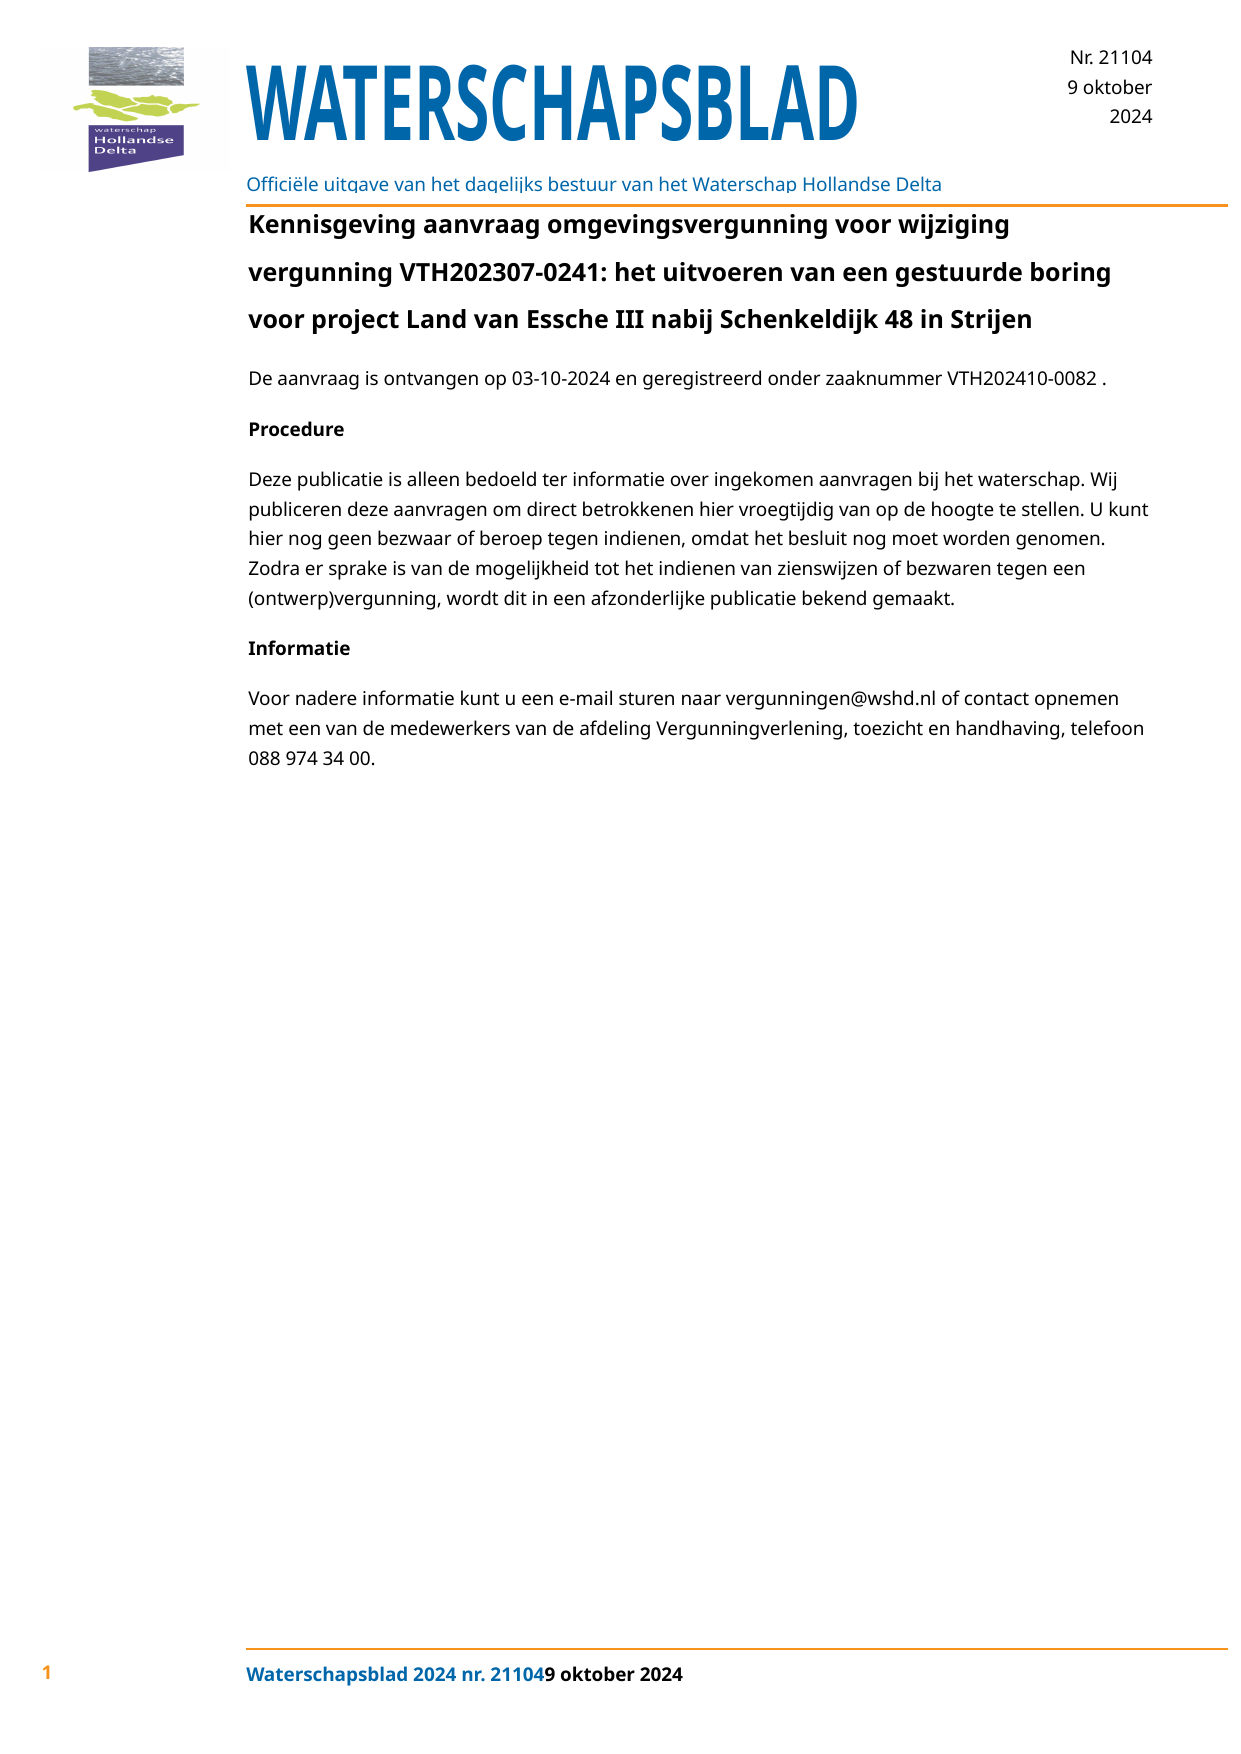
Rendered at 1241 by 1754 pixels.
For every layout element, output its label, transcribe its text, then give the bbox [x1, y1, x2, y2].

text Informatie [248, 635, 1152, 661]
text Procedure [248, 416, 1152, 442]
text Kennisgeving aanvraag omgevingsvergunning voor wijziging vergunning VTH202307-0241: het uitvoeren van een gestuurde boring voor project Land van Essche III nabij Schenkeldijk 48 in Strijen [248, 207, 1152, 336]
text De aanvraag is ontvangen op 03-10-2024 en geregistreerd onder zaaknummer VTH202410-0082 . [248, 366, 1152, 391]
text Voor nadere informatie kunt u een e-mail sturen naar vergunningen@wshd.nl of contact opnemen met een van de medewerkers van de afdeling Vergunningverlening, toezicht en handhaving, telefoon 088 974 34 00. [248, 686, 1152, 770]
text Deze publicatie is alleen bedoeld ter informatie over ingekomen aanvragen bij het waterschap. Wij publiceren deze aanvragen om direct betrokkenen hier vroegtijdig van op de hoogte te stellen. U kunt hier nog geen bezwaar of beroep tegen indienen, omdat het besluit nog moet worden genomen. Zodra er sprake is van de mogelijkheid tot het indienen van zienswijzen of bezwaren tegen een (ontwerp)vergunning, wordt dit in een afzonderlijke publicatie bekend gemaakt. [248, 466, 1152, 610]
picture [41, 47, 231, 172]
